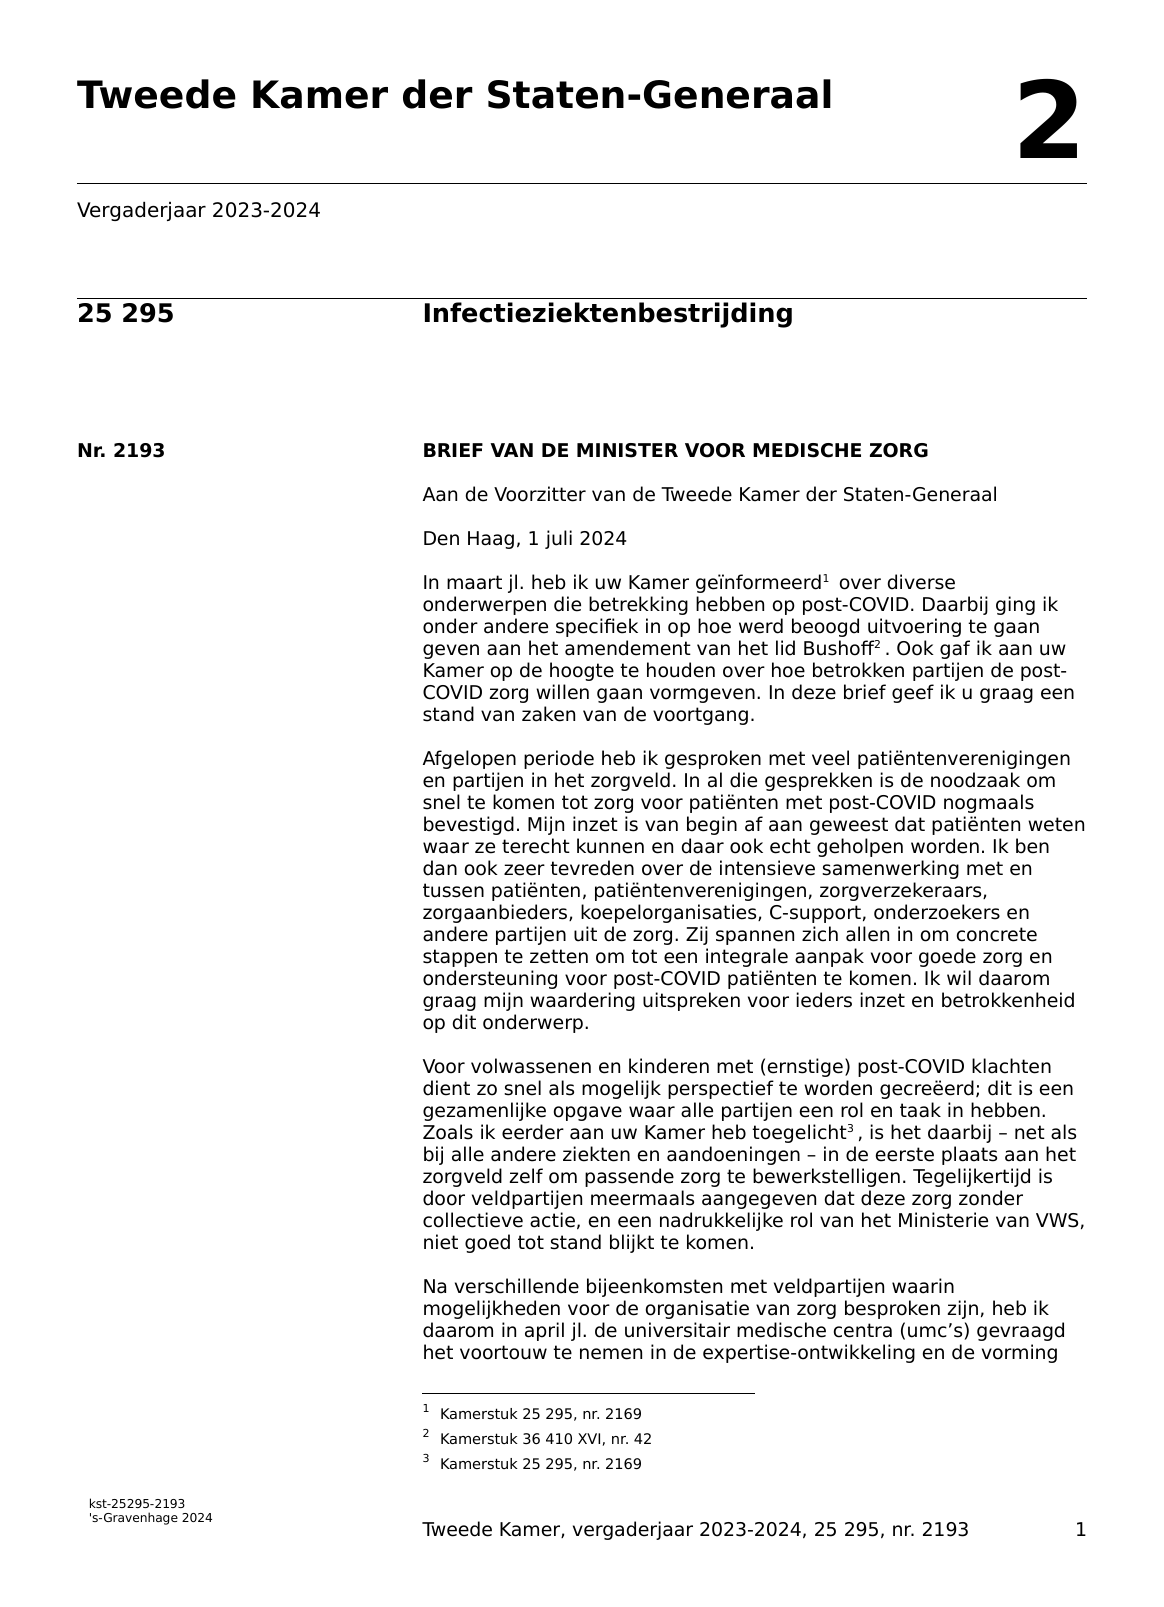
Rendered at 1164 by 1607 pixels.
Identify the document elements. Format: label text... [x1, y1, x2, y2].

text Voor volwassenen en kinderen met (ernstige) post-COVID klachten dient zo snel als mogelijk perspectief te worden gecreëerd; dit is een gezamenlijke opgave waar alle partijen een rol en taak in hebben. Zoals ik eerder aan uw Kamer heb toegelicht, is het daarbij – net als bij alle andere ziekten en aandoeningen – in de eerste plaats aan het zorgveld zelf om passende zorg te bewerkstelligen. Tegelijkertijd is door veldpartijen meermaals aangegeven dat deze zorg zonder collectieve actie, en een nadrukkelijke rol van het Ministerie van VWS, niet goed tot stand blijkt te komen. [422, 1056, 1087, 1254]
text Kamerstuk 36 410 XVI, nr. 42 [422, 1427, 1087, 1449]
text kst-25295-2193 [88, 1497, 323, 1511]
table_cell Vergaderjaar 2023-2024 [77, 184, 1087, 298]
text Den Haag, 1 juli 2024 [422, 528, 1087, 550]
table_header Tweede Kamer der Staten-Generaal [77, 59, 886, 183]
text 's-Gravenhage 2024 [88, 1511, 323, 1525]
subtitle Nr. 2193 BRIEF VAN DE MINISTER VOOR MEDISCHE ZORG [77, 440, 1087, 462]
subtitle 25 295 Infectieziektenbestrijding [77, 299, 1087, 329]
text Kamerstuk 25 295, nr. 2169 [422, 1402, 1087, 1424]
table_header 2 [886, 59, 1087, 183]
text Afgelopen periode heb ik gesproken met veel patiëntenverenigingen en partijen in het zorgveld. In al die gesprekken is de noodzaak om snel te komen tot zorg voor patiënten met post-COVID nogmaals bevestigd. Mijn inzet is van begin af aan geweest dat patiënten weten waar ze terecht kunnen en daar ook echt geholpen worden. Ik ben dan ook zeer tevreden over de intensieve samenwerking met en tussen patiënten, patiëntenverenigingen, zorgverzekeraars, zorgaanbieders, koepelorganisaties, C-support, onderzoekers en andere partijen uit de zorg. Zij spannen zich allen in om concrete stappen te zetten om tot een integrale aanpak voor goede zorg en ondersteuning voor post-COVID patiënten te komen. Ik wil daarom graag mijn waardering uitspreken voor ieders inzet en betrokkenheid op dit onderwerp. [422, 748, 1087, 1034]
text In maart jl. heb ik uw Kamer geïnformeerd over diverse onderwerpen die betrekking hebben op post-COVID. Daarbij ging ik onder andere specifiek in op hoe werd beoogd uitvoering te gaan geven aan het amendement van het lid Bushoff. Ook gaf ik aan uw Kamer op de hoogte te houden over hoe betrokken partijen de post-COVID zorg willen gaan vormgeven. In deze brief geef ik u graag een stand van zaken van de voortgang. [422, 572, 1087, 726]
text Na verschillende bijeenkomsten met veldpartijen waarin mogelijkheden voor de organisatie van zorg besproken zijn, heb ik daarom in april jl. de universitair medische centra (umc’s) gevraagd het voortouw te nemen in de expertise-ontwikkeling en de vorming [422, 1276, 1087, 1364]
text Kamerstuk 25 295, nr. 2169 [422, 1452, 1087, 1474]
text Aan de Voorzitter van de Tweede Kamer der Staten-Generaal [422, 484, 1087, 506]
